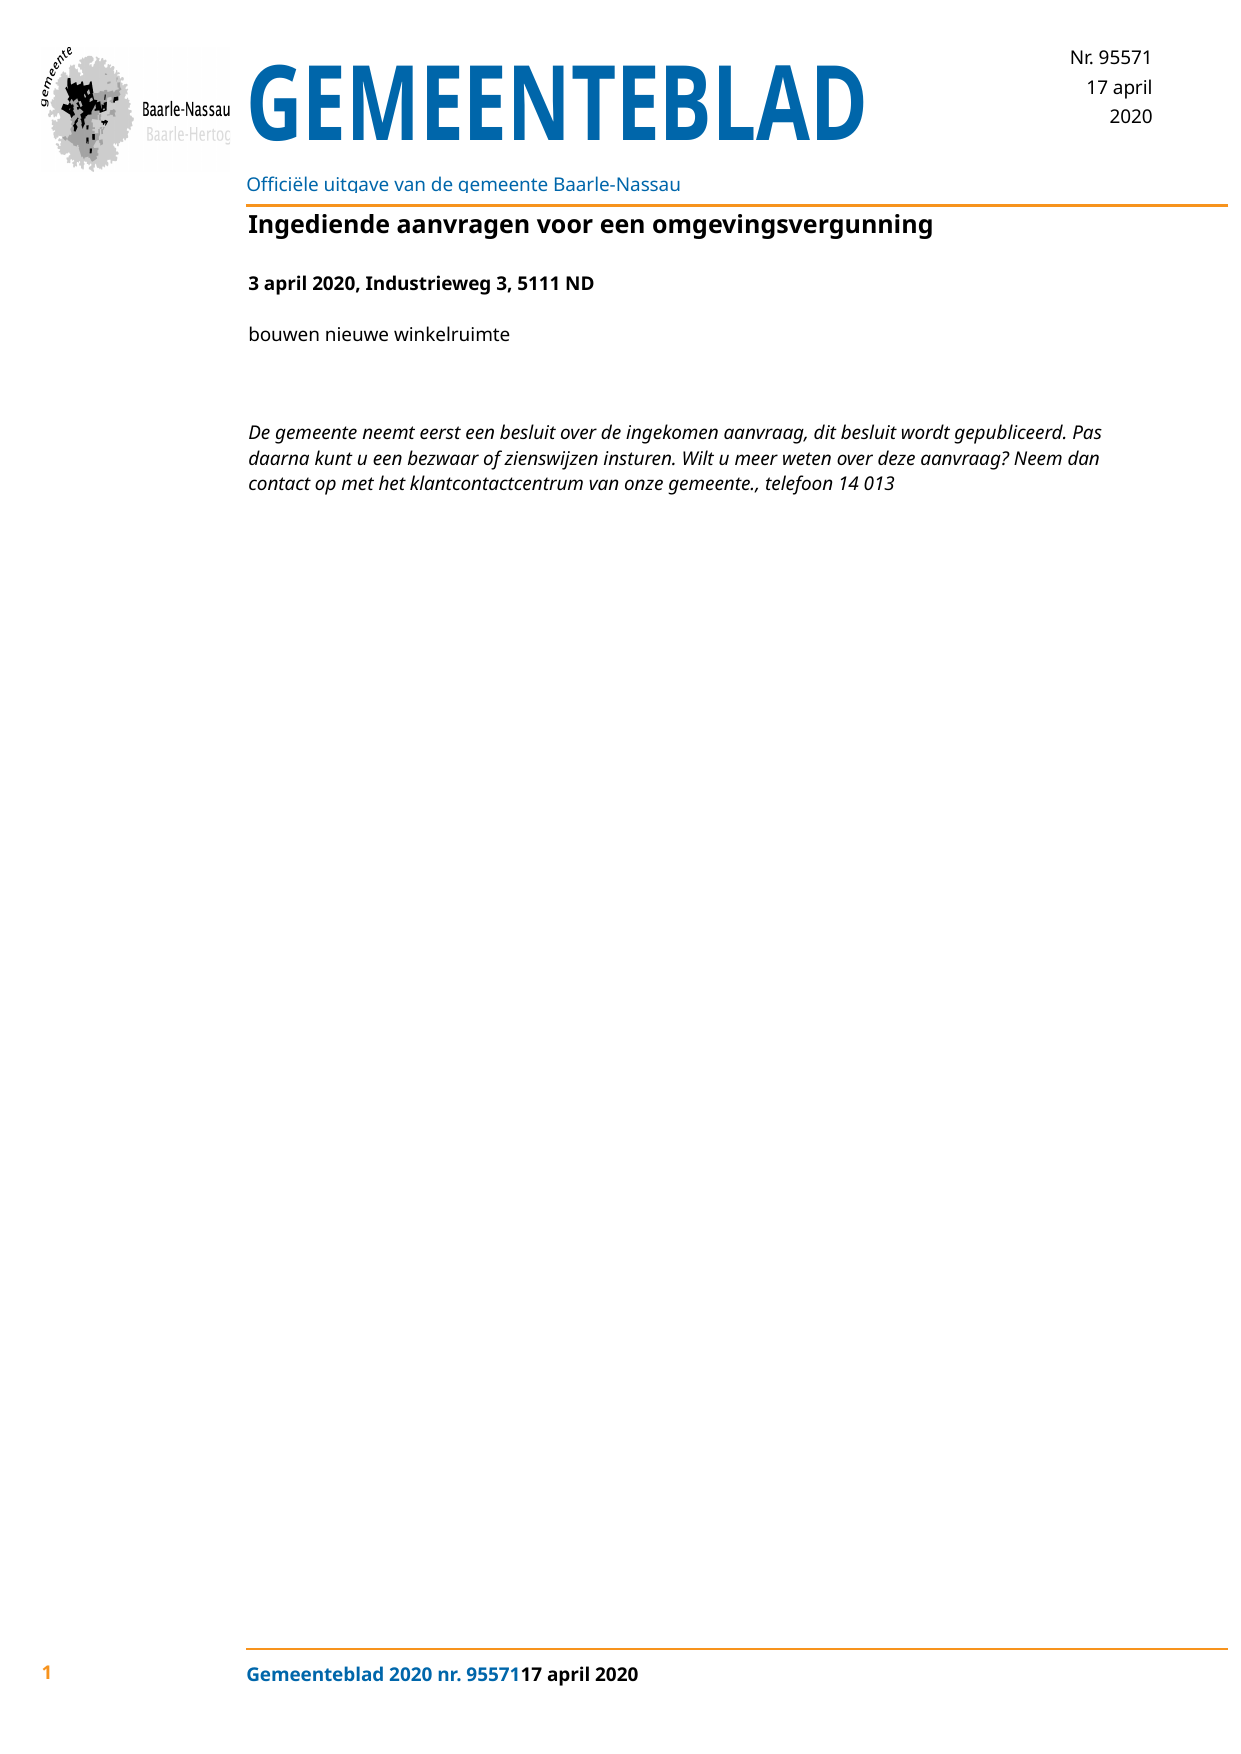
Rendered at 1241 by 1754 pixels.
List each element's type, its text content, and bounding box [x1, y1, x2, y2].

text bouwen nieuwe winkelruimte [248, 321, 1152, 346]
text De gemeente neemt eerst een besluit over de ingekomen aanvraag, dit besluit wordt gepubliceerd. Pas daarna kunt u een bezwaar of zienswijzen insturen. Wilt u meer weten over deze aanvraag? Neem dan contact op met het klantcontactcentrum van onze gemeente., telefoon 14 013 [248, 419, 1152, 496]
picture [41, 47, 231, 172]
text 3 april 2020, Industrieweg 3, 5111 ND [248, 270, 1152, 296]
text Ingediende aanvragen voor een omgevingsvergunning [248, 207, 1152, 241]
